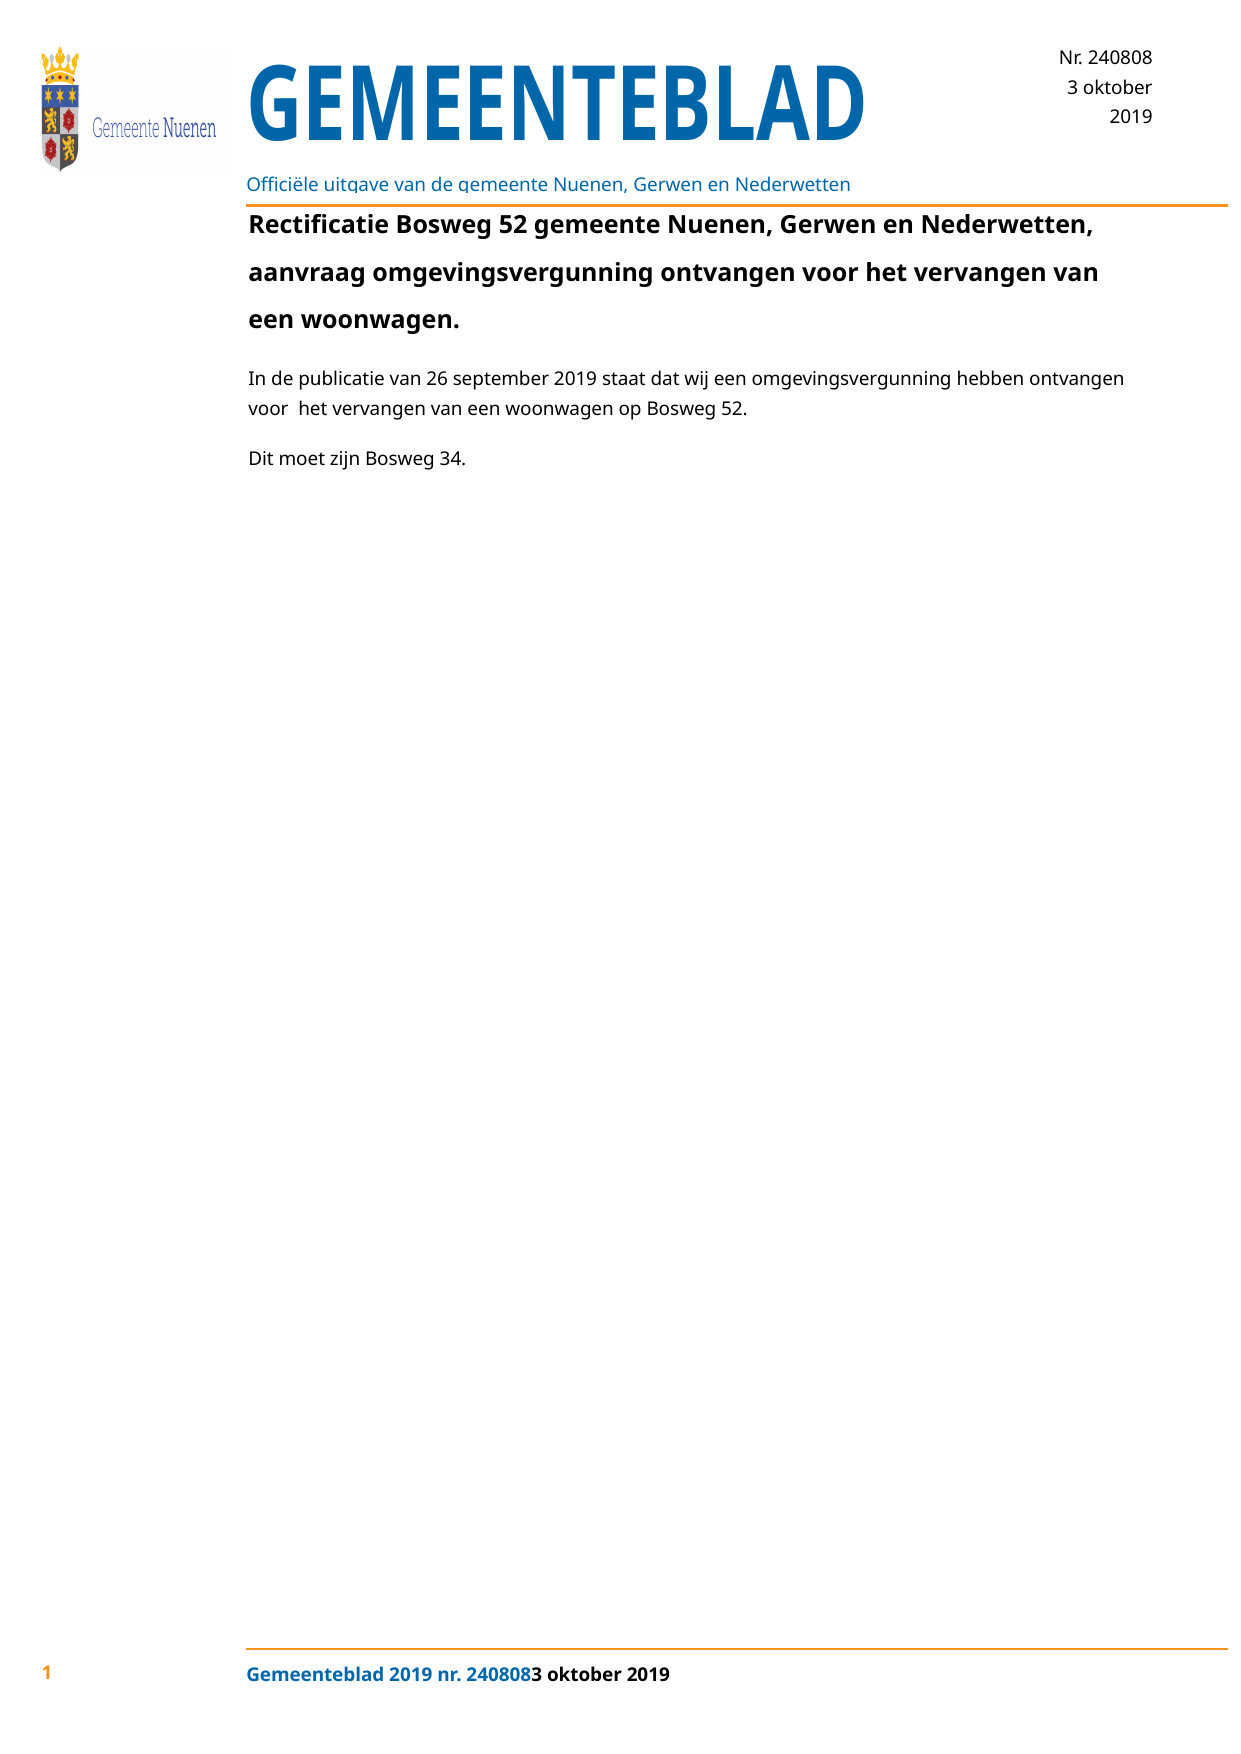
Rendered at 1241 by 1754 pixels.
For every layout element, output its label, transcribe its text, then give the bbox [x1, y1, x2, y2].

text In de publicatie van 26 september 2019 staat dat wij een omgevingsvergunning hebben ontvangen voor het vervangen van een woonwagen op Bosweg 52. [248, 366, 1152, 421]
picture [41, 47, 231, 172]
text Dit moet zijn Bosweg 34. [248, 446, 1152, 471]
text Rectificatie Bosweg 52 gemeente Nuenen, Gerwen en Nederwetten, aanvraag omgevingsvergunning ontvangen voor het vervangen van een woonwagen. [248, 207, 1152, 336]
